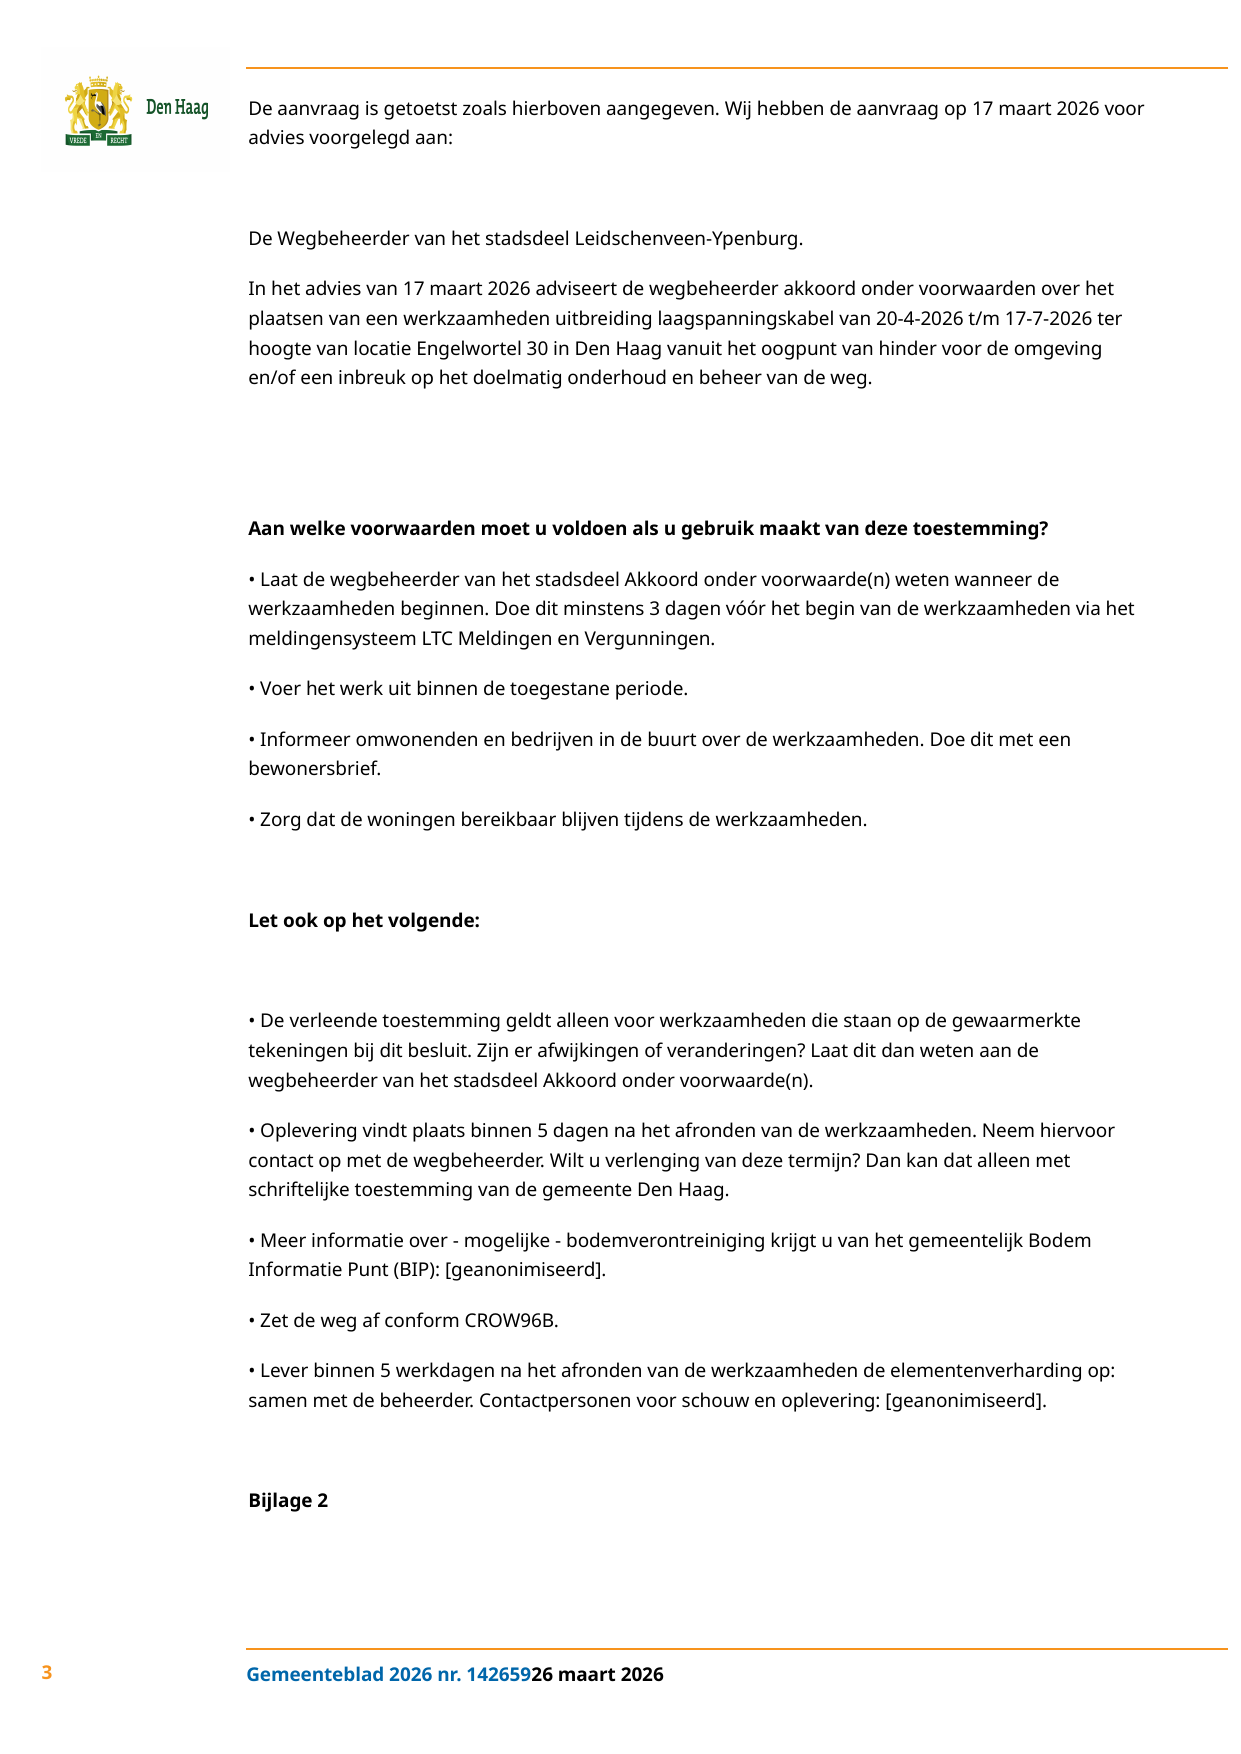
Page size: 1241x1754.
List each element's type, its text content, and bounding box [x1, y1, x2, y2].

text Let ook op het volgende: [248, 907, 1152, 933]
text • Meer informatie over - mogelijke - bodemverontreiniging krijgt u van het gemeentelijk Bodem Informatie Punt (BIP): [geanonimiseerd]. [248, 1227, 1152, 1282]
text Bijlage 2 [248, 1488, 1152, 1513]
text • Voer het werk uit binnen de toegestane periode. [248, 676, 1152, 701]
text • Zet de weg af conform CROW96B. [248, 1307, 1152, 1333]
text De aanvraag is getoetst zoals hierboven aangegeven. Wij hebben de aanvraag op 17 maart 2026 voor advies voorgelegd aan: [248, 95, 1152, 150]
text • Lever binnen 5 werkdagen na het afronden van de werkzaamheden de elementenverharding op: samen met de beheerder. Contactpersonen voor schouw en oplevering: [geanonimiseerd]. [248, 1357, 1152, 1413]
text • Zorg dat de woningen bereikbaar blijven tijdens de werkzaamheden. [248, 806, 1152, 832]
text • Oplevering vindt plaats binnen 5 dagen na het afronden van de werkzaamheden. Neem hiervoor contact op met de wegbeheerder. Wilt u verlenging van deze termijn? Dan kan dat alleen met schriftelijke toestemming van de gemeente Den Haag. [248, 1117, 1152, 1202]
text Aan welke voorwaarden moet u voldoen als u gebruik maakt van deze toestemming? [248, 516, 1152, 541]
picture [41, 47, 231, 172]
text • Informeer omwonenden en bedrijven in de buurt over de werkzaamheden. Doe dit met een bewonersbrief. [248, 726, 1152, 781]
text • Laat de wegbeheerder van het stadsdeel Akkoord onder voorwaarde(n) weten wanneer de werkzaamheden beginnen. Doe dit minstens 3 dagen vóór het begin van de werkzaamheden via het meldingensysteem LTC Meldingen en Vergunningen. [248, 566, 1152, 651]
text • De verleende toestemming geldt alleen voor werkzaamheden die staan op de gewaarmerkte tekeningen bij dit besluit. Zijn er afwijkingen of veranderingen? Laat dit dan weten aan de wegbeheerder van het stadsdeel Akkoord onder voorwaarde(n). [248, 1008, 1152, 1093]
text De Wegbeheerder van het stadsdeel Leidschenveen-Ypenburg. [248, 225, 1152, 251]
text In het advies van 17 maart 2026 adviseert de wegbeheerder akkoord onder voorwaarden over het plaatsen van een werkzaamheden uitbreiding laagspanningskabel van 20-4-2026 t/m 17-7-2026 ter hoogte van locatie Engelwortel 30 in Den Haag vanuit het oogpunt van hinder voor de omgeving en/of een inbreuk op het doelmatig onderhoud en beheer van de weg. [248, 276, 1152, 390]
